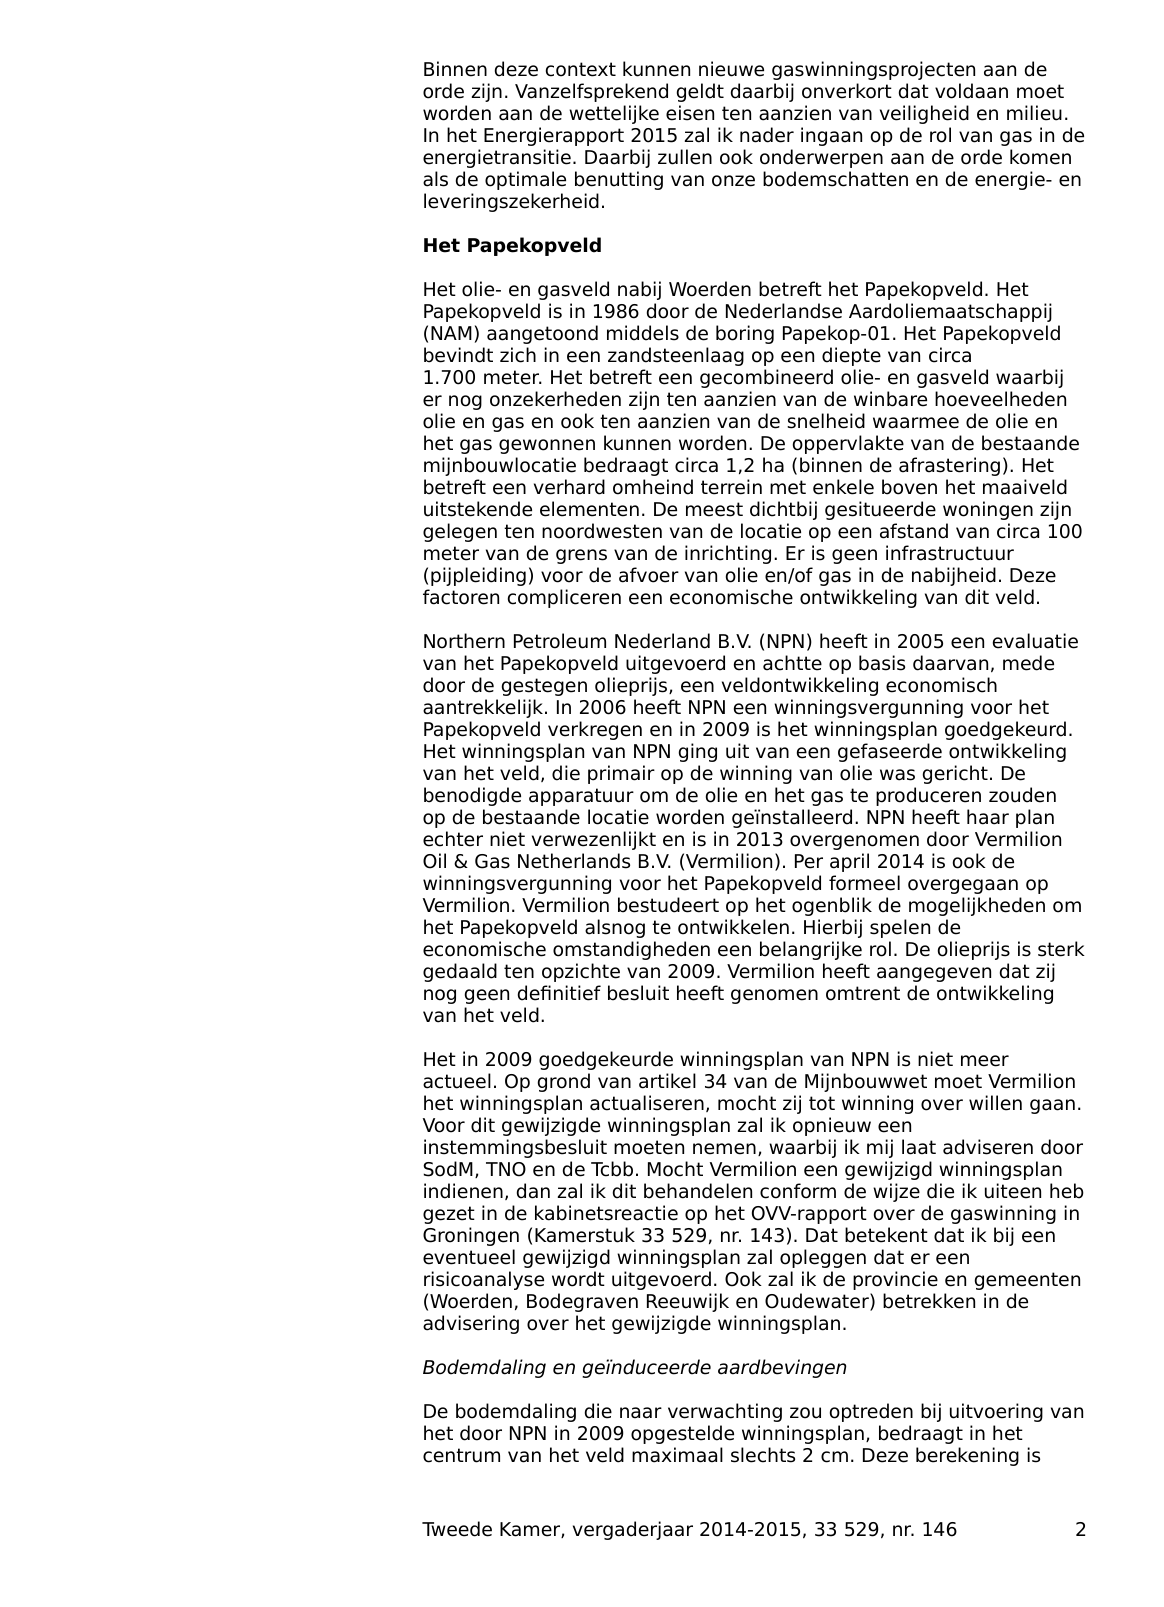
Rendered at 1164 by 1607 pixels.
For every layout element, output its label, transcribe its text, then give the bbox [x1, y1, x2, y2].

text Binnen deze context kunnen nieuwe gaswinningsprojecten aan de orde zijn. Vanzelfsprekend geldt daarbij onverkort dat voldaan moet worden aan de wettelijke eisen ten aanzien van veiligheid en milieu. In het Energierapport 2015 zal ik nader ingaan op de rol van gas in de energietransitie. Daarbij zullen ook onderwerpen aan de orde komen als de optimale benutting van onze bodemschatten en de energie- en leveringszekerheid. [422, 59, 1087, 213]
text Het in 2009 goedgekeurde winningsplan van NPN is niet meer actueel. Op grond van artikel 34 van de Mijnbouwwet moet Vermilion het winningsplan actualiseren, mocht zij tot winning over willen gaan. Voor dit gewijzigde winningsplan zal ik opnieuw een instemmingsbesluit moeten nemen, waarbij ik mij laat adviseren door SodM, TNO en de Tcbb. Mocht Vermilion een gewijzigd winningsplan indienen, dan zal ik dit behandelen conform de wijze die ik uiteen heb gezet in de kabinetsreactie op het OVV-rapport over de gaswinning in Groningen (Kamerstuk 33 529, nr. 143). Dat betekent dat ik bij een eventueel gewijzigd winningsplan zal opleggen dat er een risicoanalyse wordt uitgevoerd. Ook zal ik de provincie en gemeenten (Woerden, Bodegraven Reeuwijk en Oudewater) betrekken in de advisering over het gewijzigde winningsplan. [422, 1049, 1087, 1335]
subtitle Het Papekopveld [422, 235, 1087, 257]
text De bodemdaling die naar verwachting zou optreden bij uitvoering van het door NPN in 2009 opgestelde winningsplan, bedraagt in het centrum van het veld maximaal slechts 2 cm. Deze berekening is [422, 1401, 1087, 1467]
text Northern Petroleum Nederland B.V. (NPN) heeft in 2005 een evaluatie van het Papekopveld uitgevoerd en achtte op basis daarvan, mede door de gestegen olieprijs, een veldontwikkeling economisch aantrekkelijk. In 2006 heeft NPN een winningsvergunning voor het Papekopveld verkregen en in 2009 is het winningsplan goedgekeurd. Het winningsplan van NPN ging uit van een gefaseerde ontwikkeling van het veld, die primair op de winning van olie was gericht. De benodigde apparatuur om de olie en het gas te produceren zouden op de bestaande locatie worden geïnstalleerd. NPN heeft haar plan echter niet verwezenlijkt en is in 2013 overgenomen door Vermilion Oil & Gas Netherlands B.V. (Vermilion). Per april 2014 is ook de winningsvergunning voor het Papekopveld formeel overgegaan op Vermilion. Vermilion bestudeert op het ogenblik de mogelijkheden om het Papekopveld alsnog te ontwikkelen. Hierbij spelen de economische omstandigheden een belangrijke rol. De olieprijs is sterk gedaald ten opzichte van 2009. Vermilion heeft aangegeven dat zij nog geen definitief besluit heeft genomen omtrent de ontwikkeling van het veld. [422, 631, 1087, 1027]
text Het olie- en gasveld nabij Woerden betreft het Papekopveld. Het Papekopveld is in 1986 door de Nederlandse Aardoliemaatschappij (NAM) aangetoond middels de boring Papekop-01. Het Papekopveld bevindt zich in een zandsteenlaag op een diepte van circa 1.700 meter. Het betreft een gecombineerd olie- en gasveld waarbij er nog onzekerheden zijn ten aanzien van de winbare hoeveelheden olie en gas en ook ten aanzien van de snelheid waarmee de olie en het gas gewonnen kunnen worden. De oppervlakte van de bestaande mijnbouwlocatie bedraagt circa 1,2 ha (binnen de afrastering). Het betreft een verhard omheind terrein met enkele boven het maaiveld uitstekende elementen. De meest dichtbij gesitueerde woningen zijn gelegen ten noordwesten van de locatie op een afstand van circa 100 meter van de grens van de inrichting. Er is geen infrastructuur (pijpleiding) voor de afvoer van olie en/of gas in de nabijheid. Deze factoren compliceren een economische ontwikkeling van dit veld. [422, 279, 1087, 609]
subtitle Bodemdaling en geïnduceerde aardbevingen [422, 1357, 1087, 1379]
